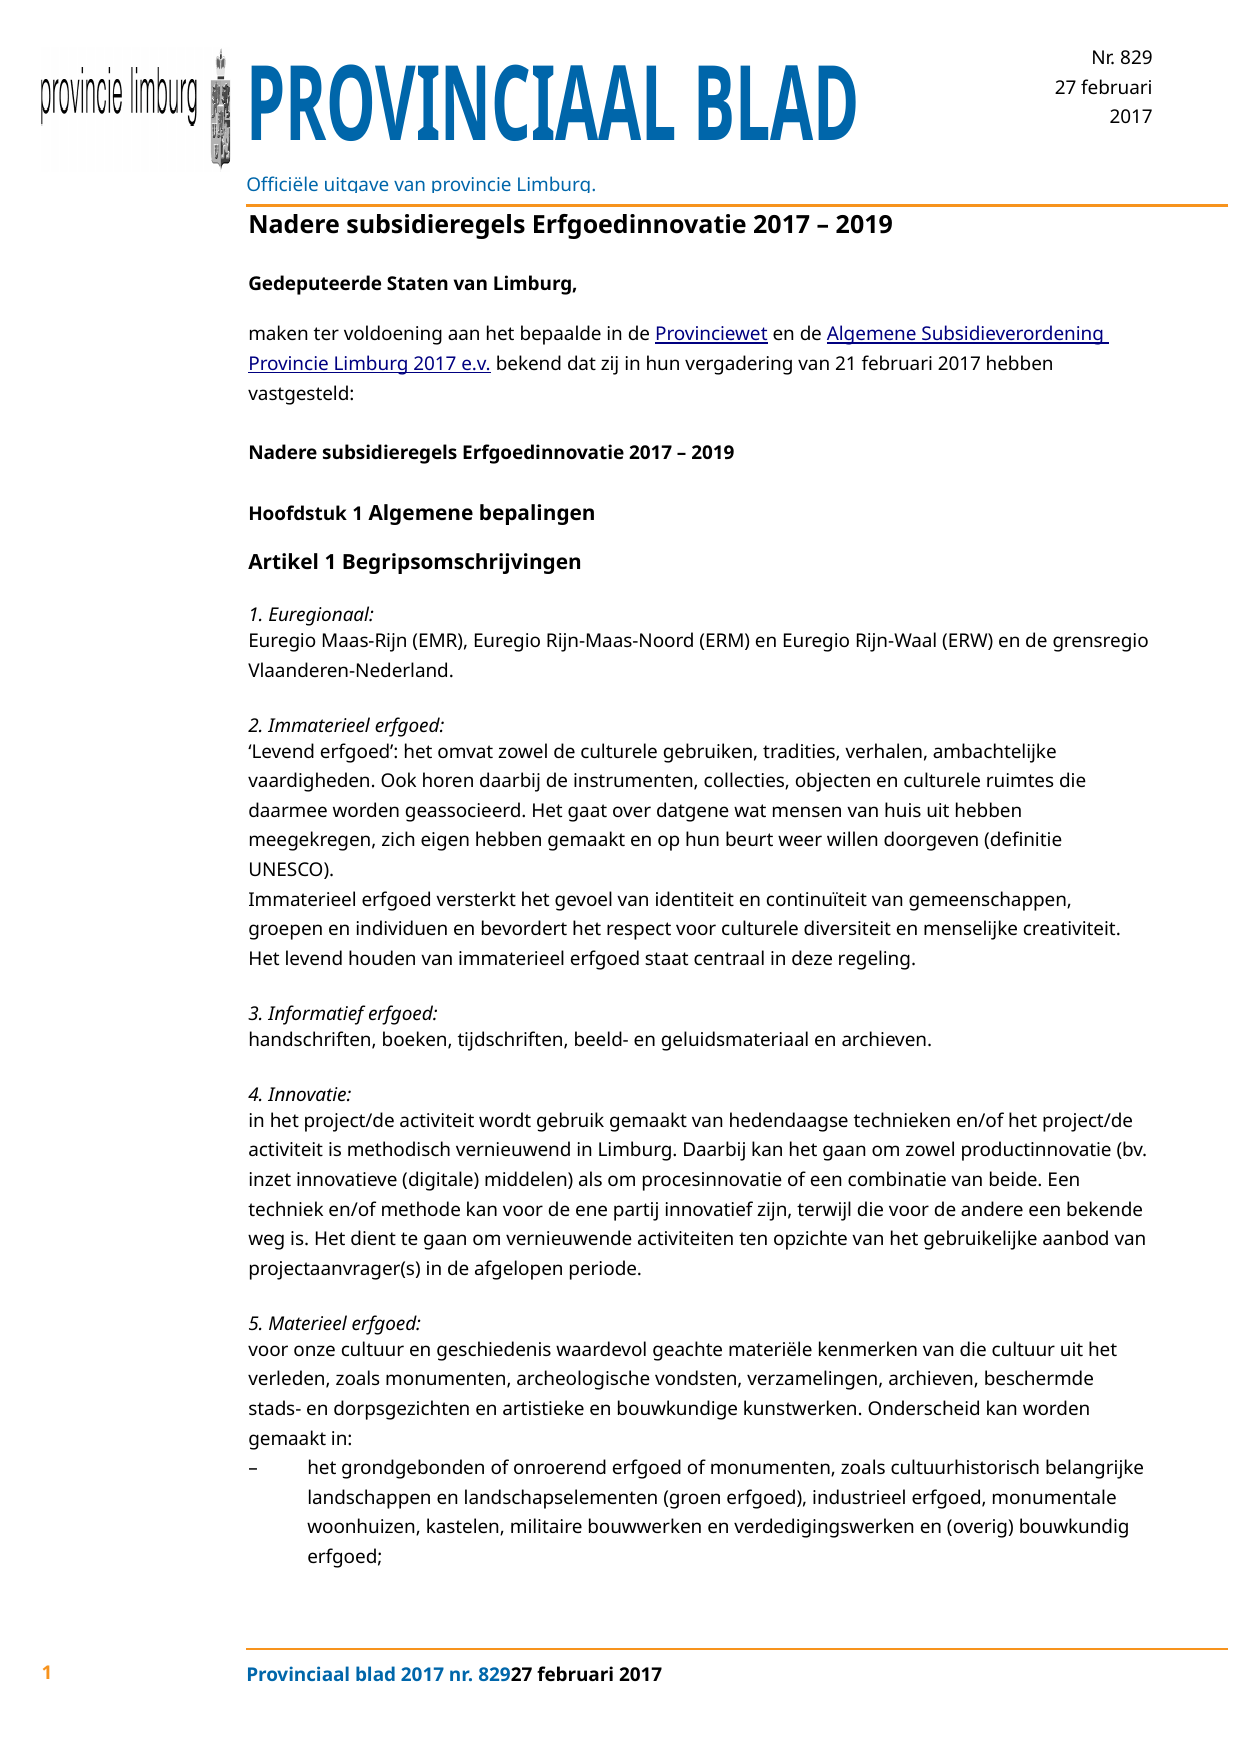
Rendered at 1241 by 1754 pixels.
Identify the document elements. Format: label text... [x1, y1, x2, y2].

text 4. Innovatie: [248, 1081, 1152, 1107]
text ‘Levend erfgoed’: het omvat zowel de culturele gebruiken, tradities, verhalen, ambachtelijke vaardigheden. Ook horen daarbij de instrumenten, collecties, objecten en culturele ruimtes die daarmee worden geassocieerd. Het gaat over datgene wat mensen van huis uit hebben meegekregen, zich eigen hebben gemaakt en op hun beurt weer willen doorgeven (definitie UNESCO). [248, 738, 1152, 882]
text handschriften, boeken, tijdschriften, beeld- en geluidsmateriaal en archieven. [248, 1026, 1152, 1052]
text Nadere subsidieregels Erfgoedinnovatie 2017 – 2019 [248, 439, 1152, 465]
picture [41, 47, 231, 172]
text Nadere subsidieregels Erfgoedinnovatie 2017 – 2019 [248, 207, 1152, 241]
text Euregio Maas-Rijn (EMR), Euregio Rijn-Maas-Noord (ERM) en Euregio Rijn-Waal (ERW) en de grensregio Vlaanderen-Nederland. [248, 627, 1152, 683]
text Hoofdstuk 1 Algemene bepalingen [248, 498, 1152, 527]
text maken ter voldoening aan het bepaalde in de Provinciewet en de Algemene Subsidieverordening Provincie Limburg 2017 e.v. bekend dat zij in hun vergadering van 21 februari 2017 hebben vastgesteld: [248, 321, 1152, 406]
text 2. Immaterieel erfgoed: [248, 712, 1152, 738]
text Immaterieel erfgoed versterkt het gevoel van identiteit en continuïteit van gemeenschappen, groepen en individuen en bevordert het respect voor culturele diversiteit en menselijke creativiteit. Het levend houden van immaterieel erfgoed staat centraal in deze regeling. [248, 886, 1152, 971]
list het grondgebonden of onroerend erfgoed of monumenten, zoals cultuurhistorisch belangrijke landschappen en landschapselementen (groen erfgoed), industrieel erfgoed, monumentale woonhuizen, kastelen, militaire bouwwerken en verdedigingswerken en (overig) bouwkundig erfgoed; [248, 1454, 1152, 1569]
text Artikel 1 Begripsomschrijvingen [248, 547, 1152, 576]
text 1. Euregionaal: [248, 602, 1152, 627]
text in het project/de activiteit wordt gebruik gemaakt van hedendaagse technieken en/of het project/de activiteit is methodisch vernieuwend in Limburg. Daarbij kan het gaan om zowel productinnovatie (bv. inzet innovatieve (digitale) middelen) als om procesinnovatie of een combinatie van beide. Een techniek en/of methode kan voor de ene partij innovatief zijn, terwijl die voor de andere een bekende weg is. Het dient te gaan om vernieuwende activiteiten ten opzichte van het gebruikelijke aanbod van projectaanvrager(s) in de afgelopen periode. [248, 1107, 1152, 1281]
text voor onze cultuur en geschiedenis waardevol geachte materiële kenmerken van die cultuur uit het verleden, zoals monumenten, archeologische vondsten, verzamelingen, archieven, beschermde stads- en dorpsgezichten en artistieke en bouwkundige kunstwerken. Onderscheid kan worden gemaakt in: [248, 1336, 1152, 1451]
text 3. Informatief erfgoed: [248, 1000, 1152, 1026]
text 5. Materieel erfgoed: [248, 1310, 1152, 1336]
text Gedeputeerde Staten van Limburg, [248, 270, 1152, 296]
